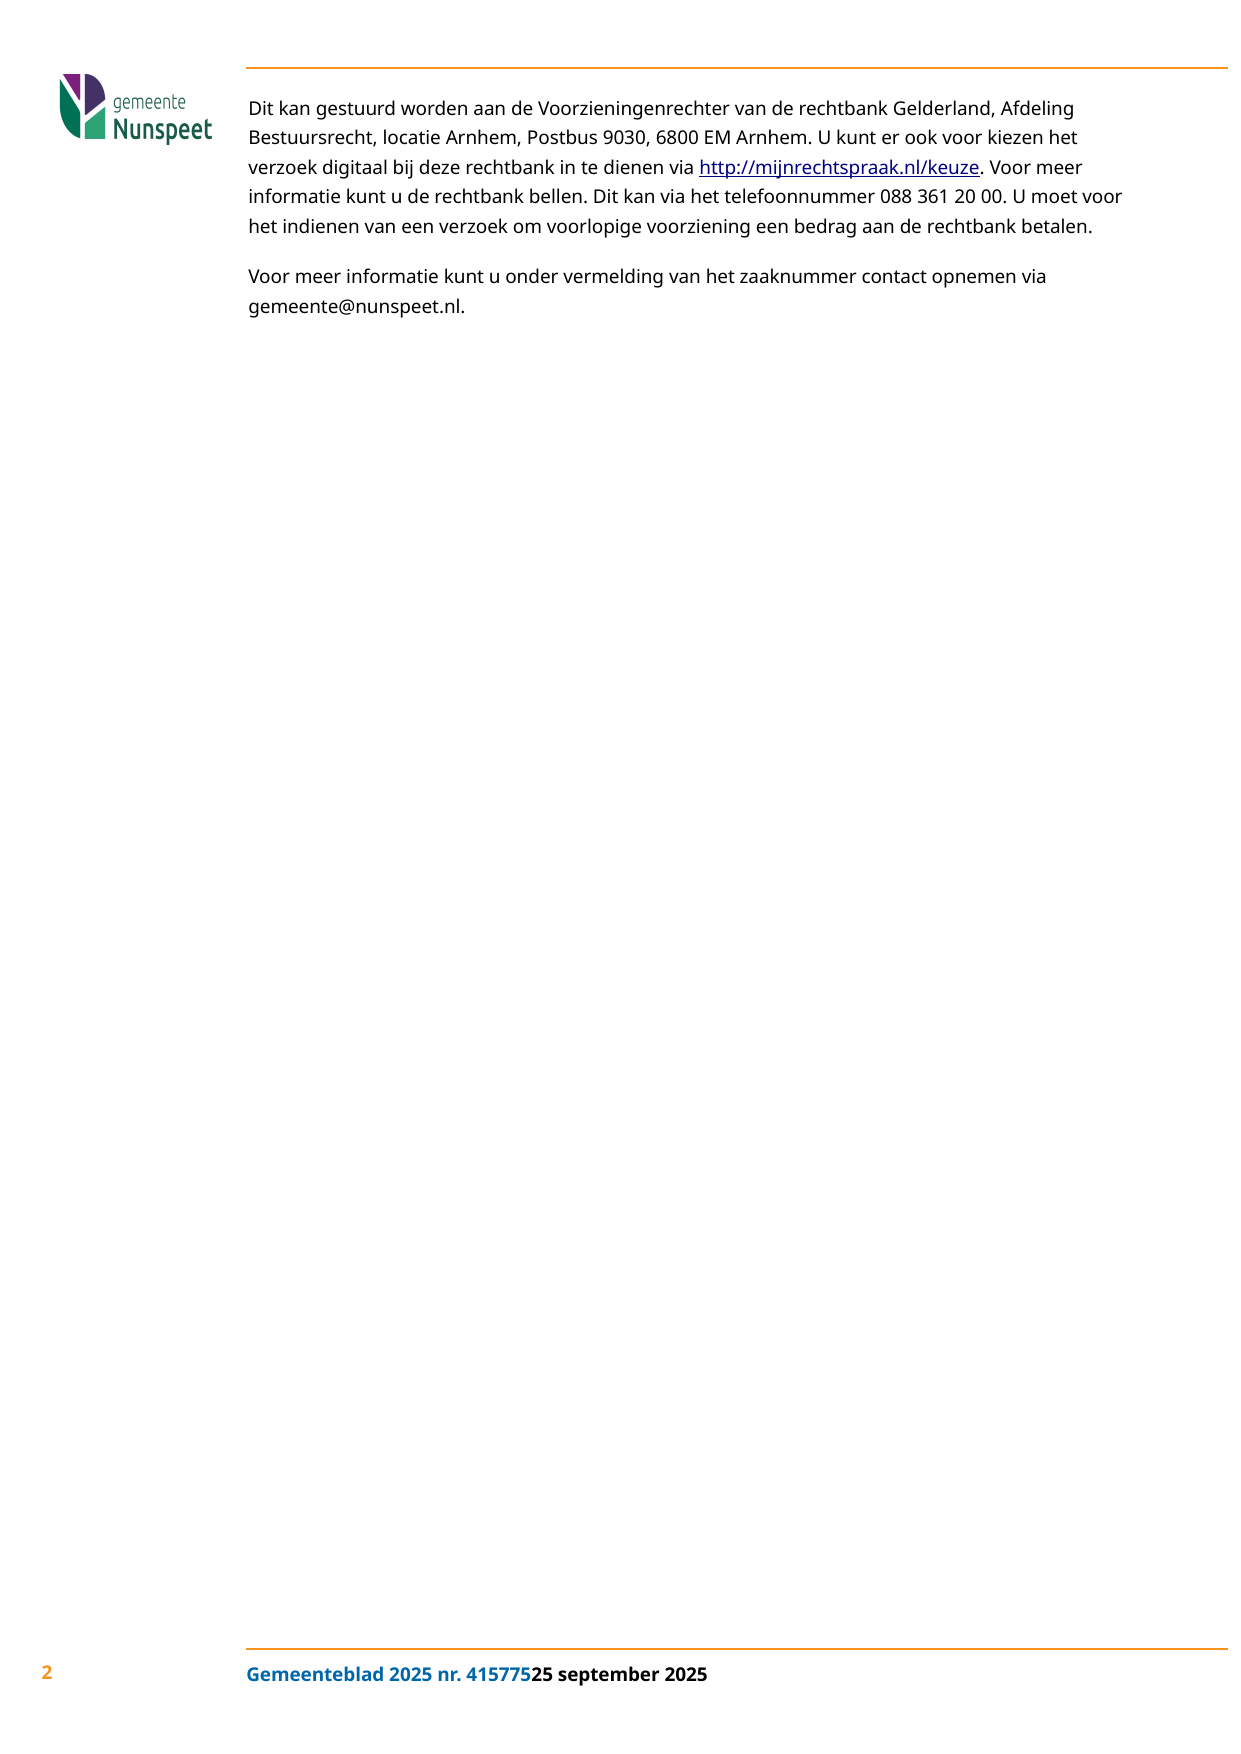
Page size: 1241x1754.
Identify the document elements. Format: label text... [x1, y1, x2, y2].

text Voor meer informatie kunt u onder vermelding van het zaaknummer contact opnemen via gemeente@nunspeet.nl. [248, 263, 1152, 319]
text Dit kan gestuurd worden aan de Voorzieningenrechter van de rechtbank Gelderland, Afdeling Bestuursrecht, locatie Arnhem, Postbus 9030, 6800 EM Arnhem. U kunt er ook voor kiezen het verzoek digitaal bij deze rechtbank in te dienen via http://mijnrechtspraak.nl/keuze. Voor meer informatie kunt u de rechtbank bellen. Dit kan via het telefoonnummer 088 361 20 00. U moet voor het indienen van een verzoek om voorlopige voorziening een bedrag aan de rechtbank betalen. [248, 95, 1152, 239]
picture [41, 47, 231, 172]
